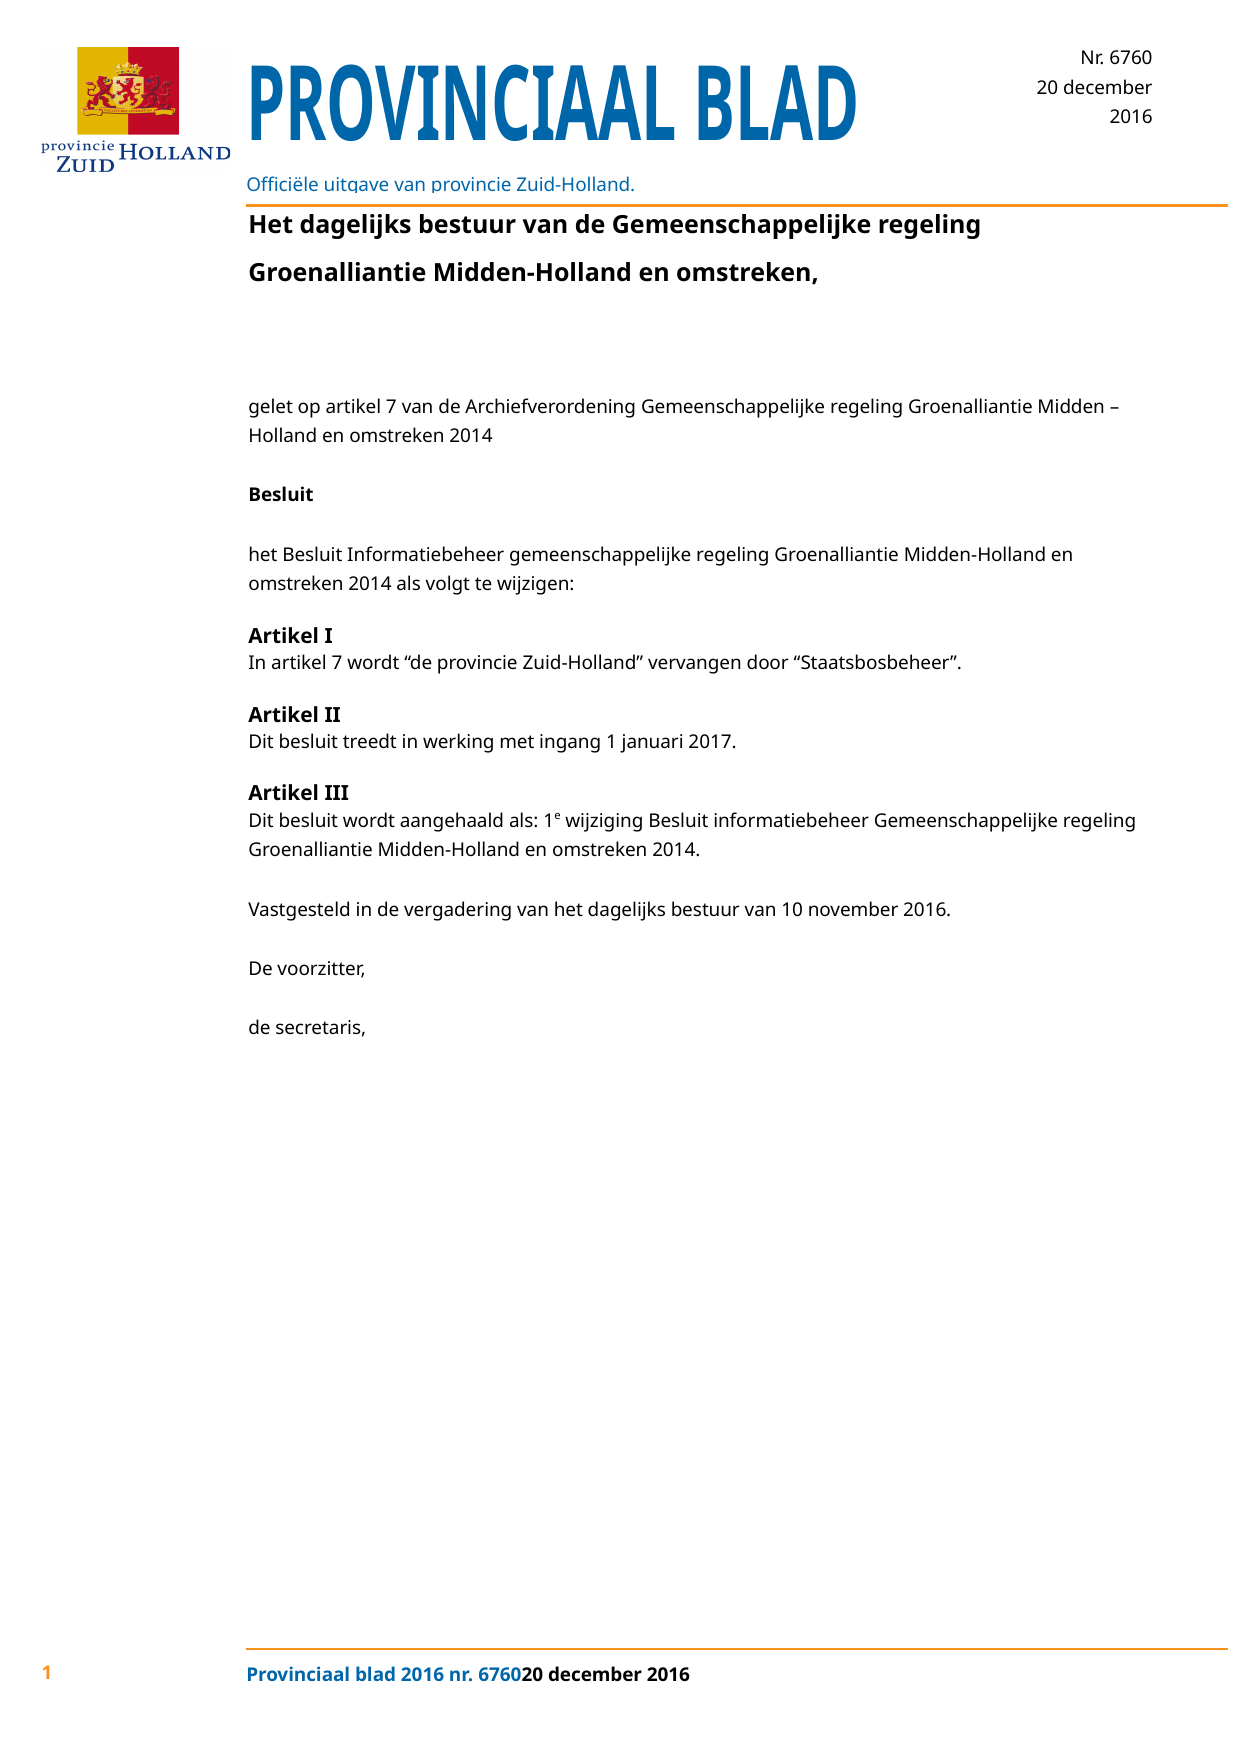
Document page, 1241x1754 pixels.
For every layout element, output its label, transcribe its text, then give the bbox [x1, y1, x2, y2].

text Artikel II [248, 700, 1152, 728]
text De voorzitter, [248, 955, 1152, 981]
text het Besluit Informatiebeheer gemeenschappelijke regeling Groenalliantie Midden-Holland en omstreken 2014 als volgt te wijzigen: [248, 541, 1152, 596]
text de secretaris, [248, 1014, 1152, 1040]
text Artikel III [248, 778, 1152, 807]
text Het dagelijks bestuur van de Gemeenschappelijke regeling Groenalliantie Midden-Holland en omstreken, [248, 207, 1152, 288]
text Dit besluit treedt in werking met ingang 1 januari 2017. [248, 728, 1152, 754]
text gelet op artikel 7 van de Archiefverordening Gemeenschappelijke regeling Groenalliantie Midden – Holland en omstreken 2014 [248, 393, 1152, 448]
text Artikel I [248, 621, 1152, 649]
text Vastgesteld in de vergadering van het dagelijks bestuur van 10 november 2016. [248, 896, 1152, 921]
text Dit besluit wordt aangehaald als: 1e wijziging Besluit informatiebeheer Gemeenschappelijke regeling Groenalliantie Midden-Holland en omstreken 2014. [248, 807, 1152, 862]
picture [41, 47, 231, 172]
text Besluit [248, 482, 1152, 507]
text In artikel 7 wordt “de provincie Zuid-Holland” vervangen door “Staatsbosbeheer”. [248, 649, 1152, 675]
